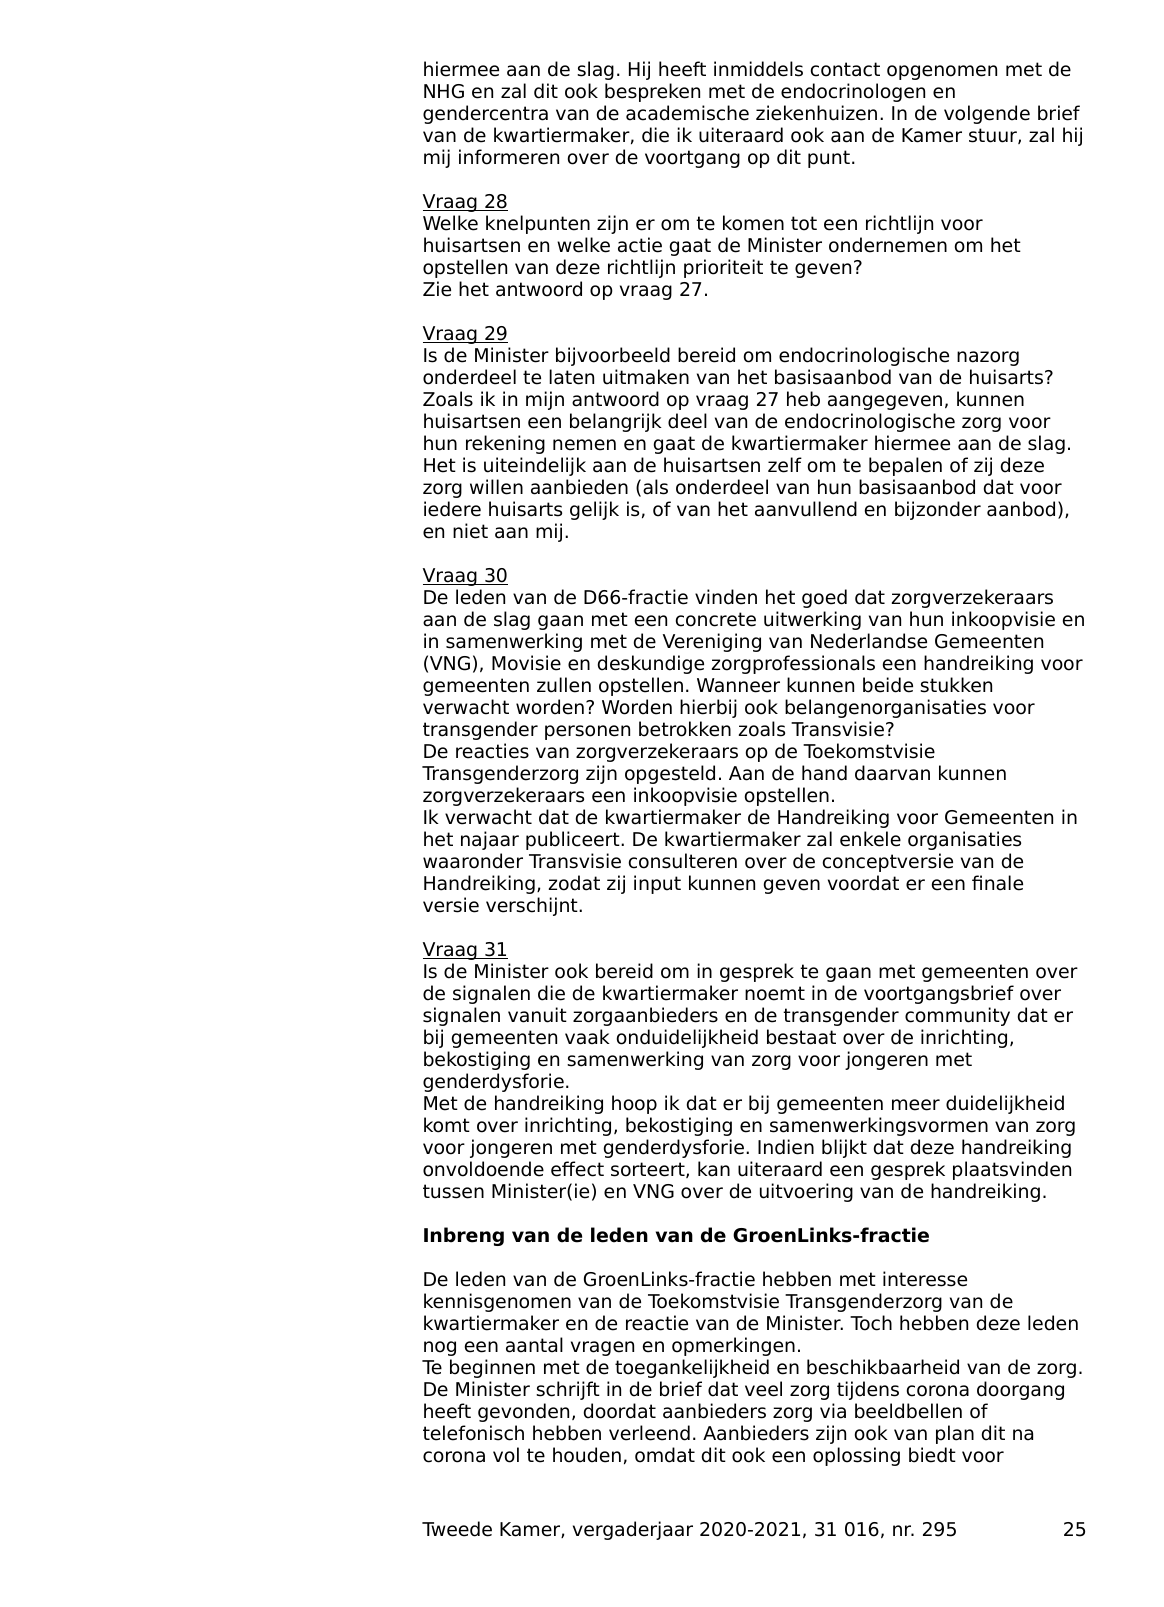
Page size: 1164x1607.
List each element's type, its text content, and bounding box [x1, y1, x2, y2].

text De leden van de GroenLinks-fractie hebben met interesse kennisgenomen van de Toekomstvisie Transgenderzorg van de kwartiermaker en de reactie van de Minister. Toch hebben deze leden nog een aantal vragen en opmerkingen. [422, 1269, 1087, 1357]
text Met de handreiking hoop ik dat er bij gemeenten meer duidelijkheid komt over inrichting, bekostiging en samenwerkingsvormen van zorg voor jongeren met genderdysforie. Indien blijkt dat deze handreiking onvoldoende effect sorteert, kan uiteraard een gesprek plaatsvinden tussen Minister(ie) en VNG over de uitvoering van de handreiking. [422, 1093, 1087, 1203]
text Te beginnen met de toegankelijkheid en beschikbaarheid van de zorg. De Minister schrijft in de brief dat veel zorg tijdens corona doorgang heeft gevonden, doordat aanbieders zorg via beeldbellen of telefonisch hebben verleend. Aanbieders zijn ook van plan dit na corona vol te houden, omdat dit ook een oplossing biedt voor [422, 1357, 1087, 1467]
text hiermee aan de slag. Hij heeft inmiddels contact opgenomen met de NHG en zal dit ook bespreken met de endocrinologen en gendercentra van de academische ziekenhuizen. In de volgende brief van de kwartiermaker, die ik uiteraard ook aan de Kamer stuur, zal hij mij informeren over de voortgang op dit punt. [422, 59, 1087, 169]
text Vraag 28 [422, 191, 1087, 213]
text Vraag 31 [422, 939, 1087, 961]
text Zoals ik in mijn antwoord op vraag 27 heb aangegeven, kunnen huisartsen een belangrijk deel van de endocrinologische zorg voor hun rekening nemen en gaat de kwartiermaker hiermee aan de slag. Het is uiteindelijk aan de huisartsen zelf om te bepalen of zij deze zorg willen aanbieden (als onderdeel van hun basisaanbod dat voor iedere huisarts gelijk is, of van het aanvullend en bijzonder aanbod), en niet aan mij. [422, 389, 1087, 543]
text Is de Minister ook bereid om in gesprek te gaan met gemeenten over de signalen die de kwartiermaker noemt in de voortgangsbrief over signalen vanuit zorgaanbieders en de transgender community dat er bij gemeenten vaak onduidelijkheid bestaat over de inrichting, bekostiging en samenwerking van zorg voor jongeren met genderdysforie. [422, 961, 1087, 1093]
text Ik verwacht dat de kwartiermaker de Handreiking voor Gemeenten in het najaar publiceert. De kwartiermaker zal enkele organisaties waaronder Transvisie consulteren over de conceptversie van de Handreiking, zodat zij input kunnen geven voordat er een finale versie verschijnt. [422, 807, 1087, 917]
subtitle Inbreng van de leden van de GroenLinks-fractie [422, 1225, 1087, 1247]
text Is de Minister bijvoorbeeld bereid om endocrinologische nazorg onderdeel te laten uitmaken van het basisaanbod van de huisarts? [422, 345, 1087, 389]
text Vraag 29 [422, 323, 1087, 345]
text Vraag 30 [422, 565, 1087, 587]
text De reacties van zorgverzekeraars op de Toekomstvisie Transgenderzorg zijn opgesteld. Aan de hand daarvan kunnen zorgverzekeraars een inkoopvisie opstellen. [422, 741, 1087, 807]
text Zie het antwoord op vraag 27. [422, 279, 1087, 301]
text De leden van de D66-fractie vinden het goed dat zorgverzekeraars aan de slag gaan met een concrete uitwerking van hun inkoopvisie en in samenwerking met de Vereniging van Nederlandse Gemeenten (VNG), Movisie en deskundige zorgprofessionals een handreiking voor gemeenten zullen opstellen. Wanneer kunnen beide stukken verwacht worden? Worden hierbij ook belangenorganisaties voor transgender personen betrokken zoals Transvisie? [422, 587, 1087, 741]
text Welke knelpunten zijn er om te komen tot een richtlijn voor huisartsen en welke actie gaat de Minister ondernemen om het opstellen van deze richtlijn prioriteit te geven? [422, 213, 1087, 279]
